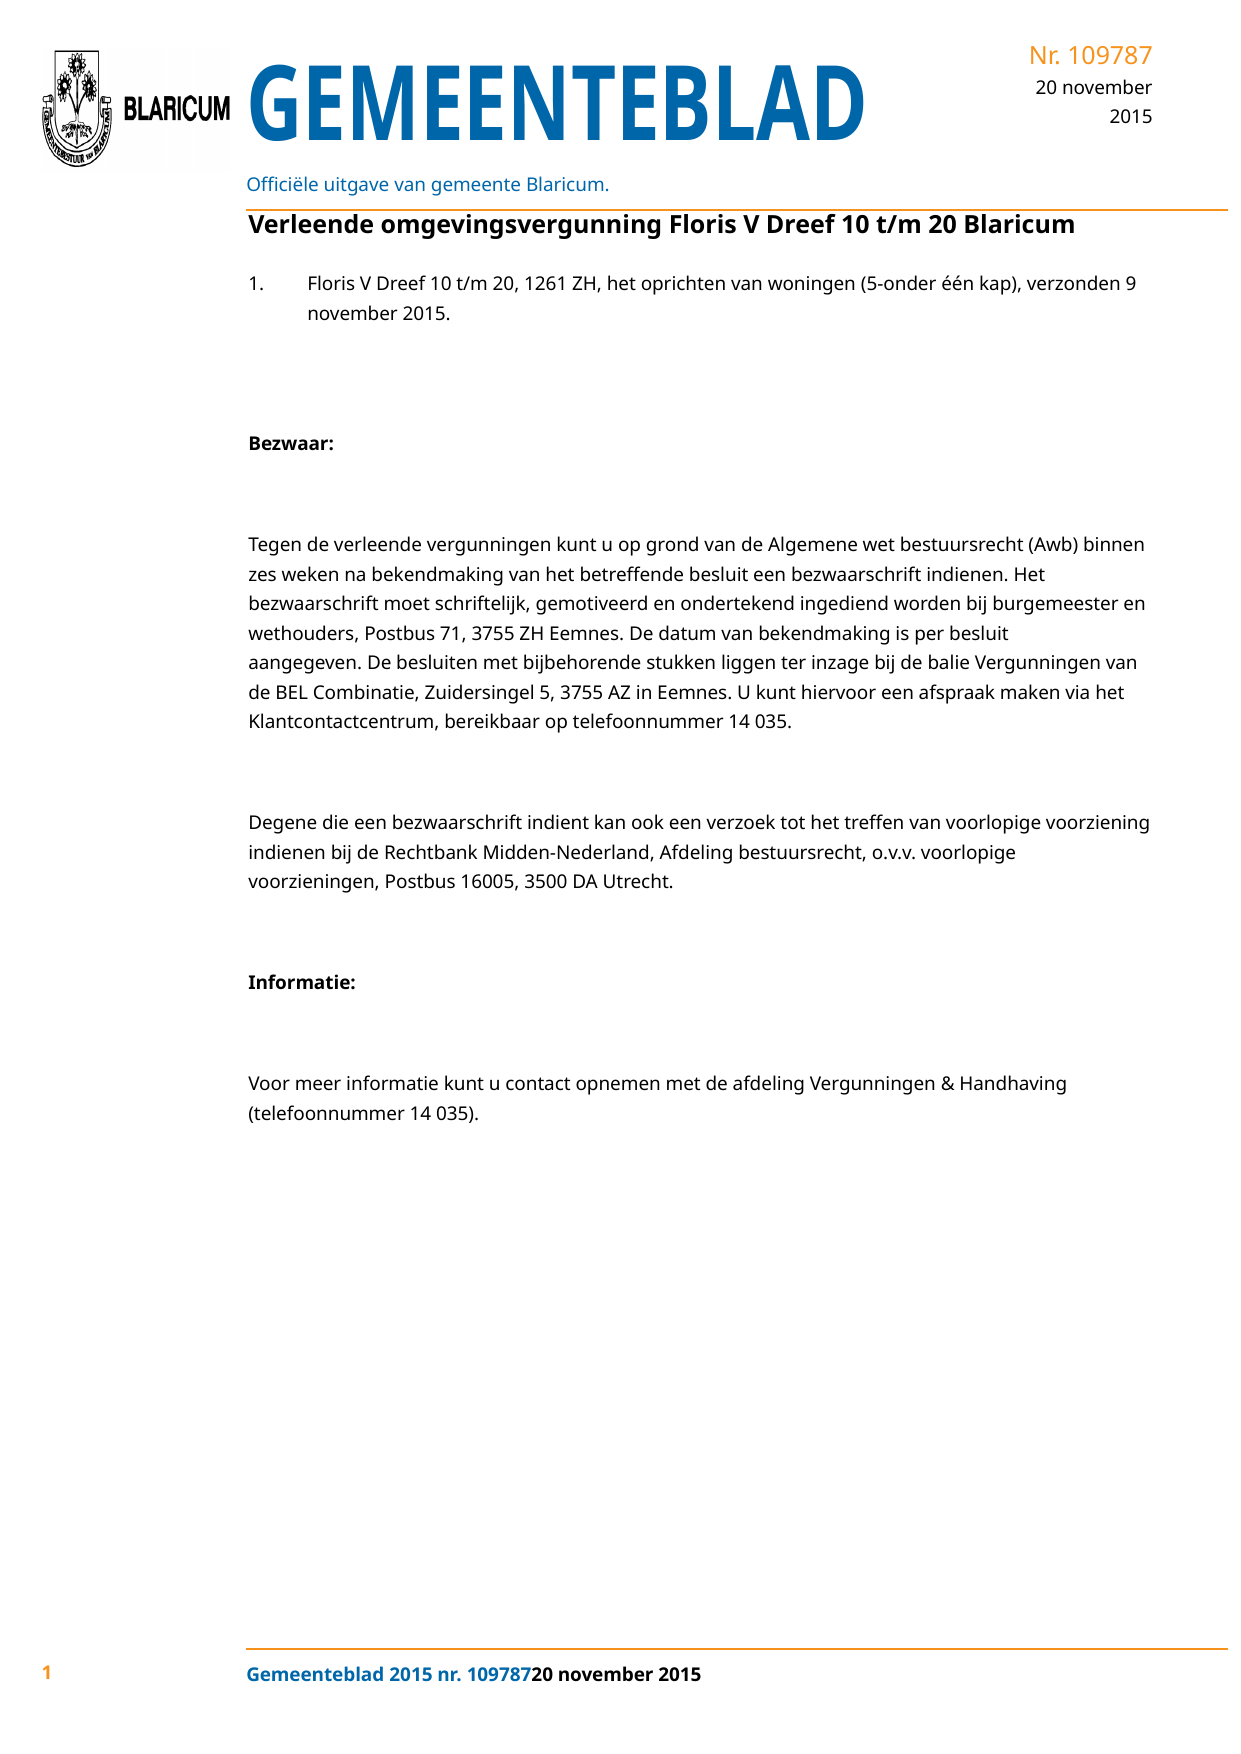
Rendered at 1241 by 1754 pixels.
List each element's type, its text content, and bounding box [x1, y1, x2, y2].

list Floris V Dreef 10 t/m 20, 1261 ZH, het oprichten van woningen (5-onder één kap), verzonden 9 november 2015. [248, 270, 1152, 326]
picture [41, 47, 231, 172]
text Voor meer informatie kunt u contact opnemen met de afdeling Vergunningen & Handhaving (telefoonnummer 14 035). [248, 1070, 1152, 1126]
text Tegen de verleende vergunningen kunt u op grond van de Algemene wet bestuursrecht (Awb) binnen zes weken na bekendmaking van het betreffende besluit een bezwaarschrift indienen. Het bezwaarschrift moet schriftelijk, gemotiveerd en ondertekend ingediend worden bij burgemeester en wethouders, Postbus 71, 3755 ZH Eemnes. De datum van bekendmaking is per besluit aangegeven. De besluiten met bijbehorende stukken liggen ter inzage bij de balie Vergunningen van de BEL Combinatie, Zuidersingel 5, 3755 AZ in Eemnes. U kunt hiervoor een afspraak maken via het Klantcontactcentrum, bereikbaar op telefoonnummer 14 035. [248, 531, 1152, 734]
text Verleende omgevingsvergunning Floris V Dreef 10 t/m 20 Blaricum [248, 211, 1152, 241]
text Informatie: [248, 969, 1152, 995]
text Degene die een bezwaarschrift indient kan ook een verzoek tot het treffen van voorlopige voorziening indienen bij de Rechtbank Midden-Nederland, Afdeling bestuursrecht, o.v.v. voorlopige voorzieningen, Postbus 16005, 3500 DA Utrecht. [248, 809, 1152, 894]
text Bezwaar: [248, 430, 1152, 456]
